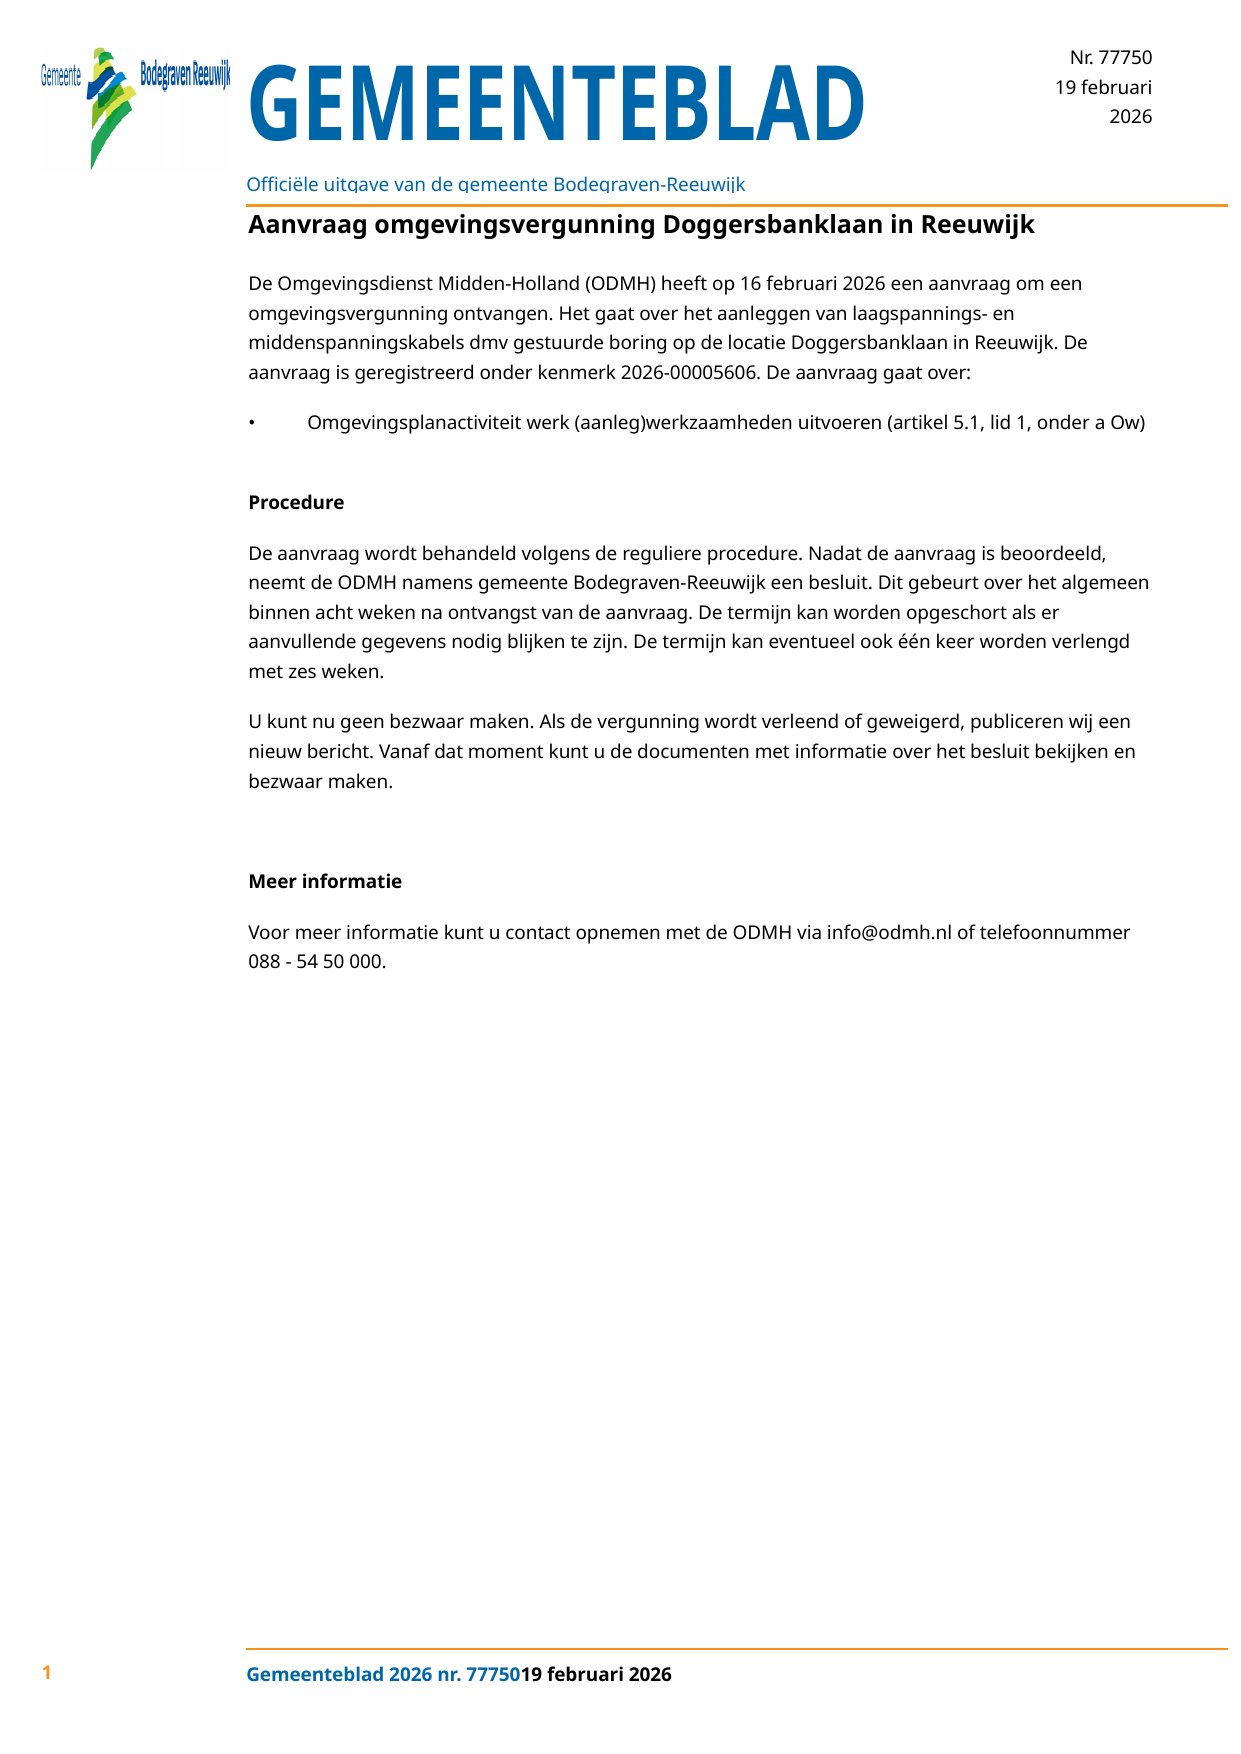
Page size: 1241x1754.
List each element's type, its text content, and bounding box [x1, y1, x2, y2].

text Voor meer informatie kunt u contact opnemen met de ODMH via info@odmh.nl of telefoonnummer 088 - 54 50 000. [248, 919, 1152, 974]
text Meer informatie [248, 869, 1152, 894]
list Omgevingsplanactiviteit werk (aanleg)werkzaamheden uitvoeren (artikel 5.1, lid 1, onder a Ow) [248, 409, 1152, 435]
text U kunt nu geen bezwaar maken. Als de vergunning wordt verleend of geweigerd, publiceren wij een nieuw bericht. Vanaf dat moment kunt u de documenten met informatie over het besluit bekijken en bezwaar maken. [248, 709, 1152, 793]
picture [41, 47, 231, 172]
text De aanvraag wordt behandeld volgens de reguliere procedure. Nadat de aanvraag is beoordeeld, neemt de ODMH namens gemeente Bodegraven-Reeuwijk een besluit. Dit gebeurt over het algemeen binnen acht weken na ontvangst van de aanvraag. De termijn kan worden opgeschort als er aanvullende gegevens nodig blijken te zijn. De termijn kan eventueel ook één keer worden verlengd met zes weken. [248, 540, 1152, 684]
text Aanvraag omgevingsvergunning Doggersbanklaan in Reeuwijk [248, 207, 1152, 241]
text Procedure [248, 489, 1152, 515]
text De Omgevingsdienst Midden-Holland (ODMH) heeft op 16 februari 2026 een aanvraag om een omgevingsvergunning ontvangen. Het gaat over het aanleggen van laagspannings- en middenspanningskabels dmv gestuurde boring op de locatie Doggersbanklaan in Reeuwijk. De aanvraag is geregistreerd onder kenmerk 2026-00005606. De aanvraag gaat over: [248, 270, 1152, 385]
